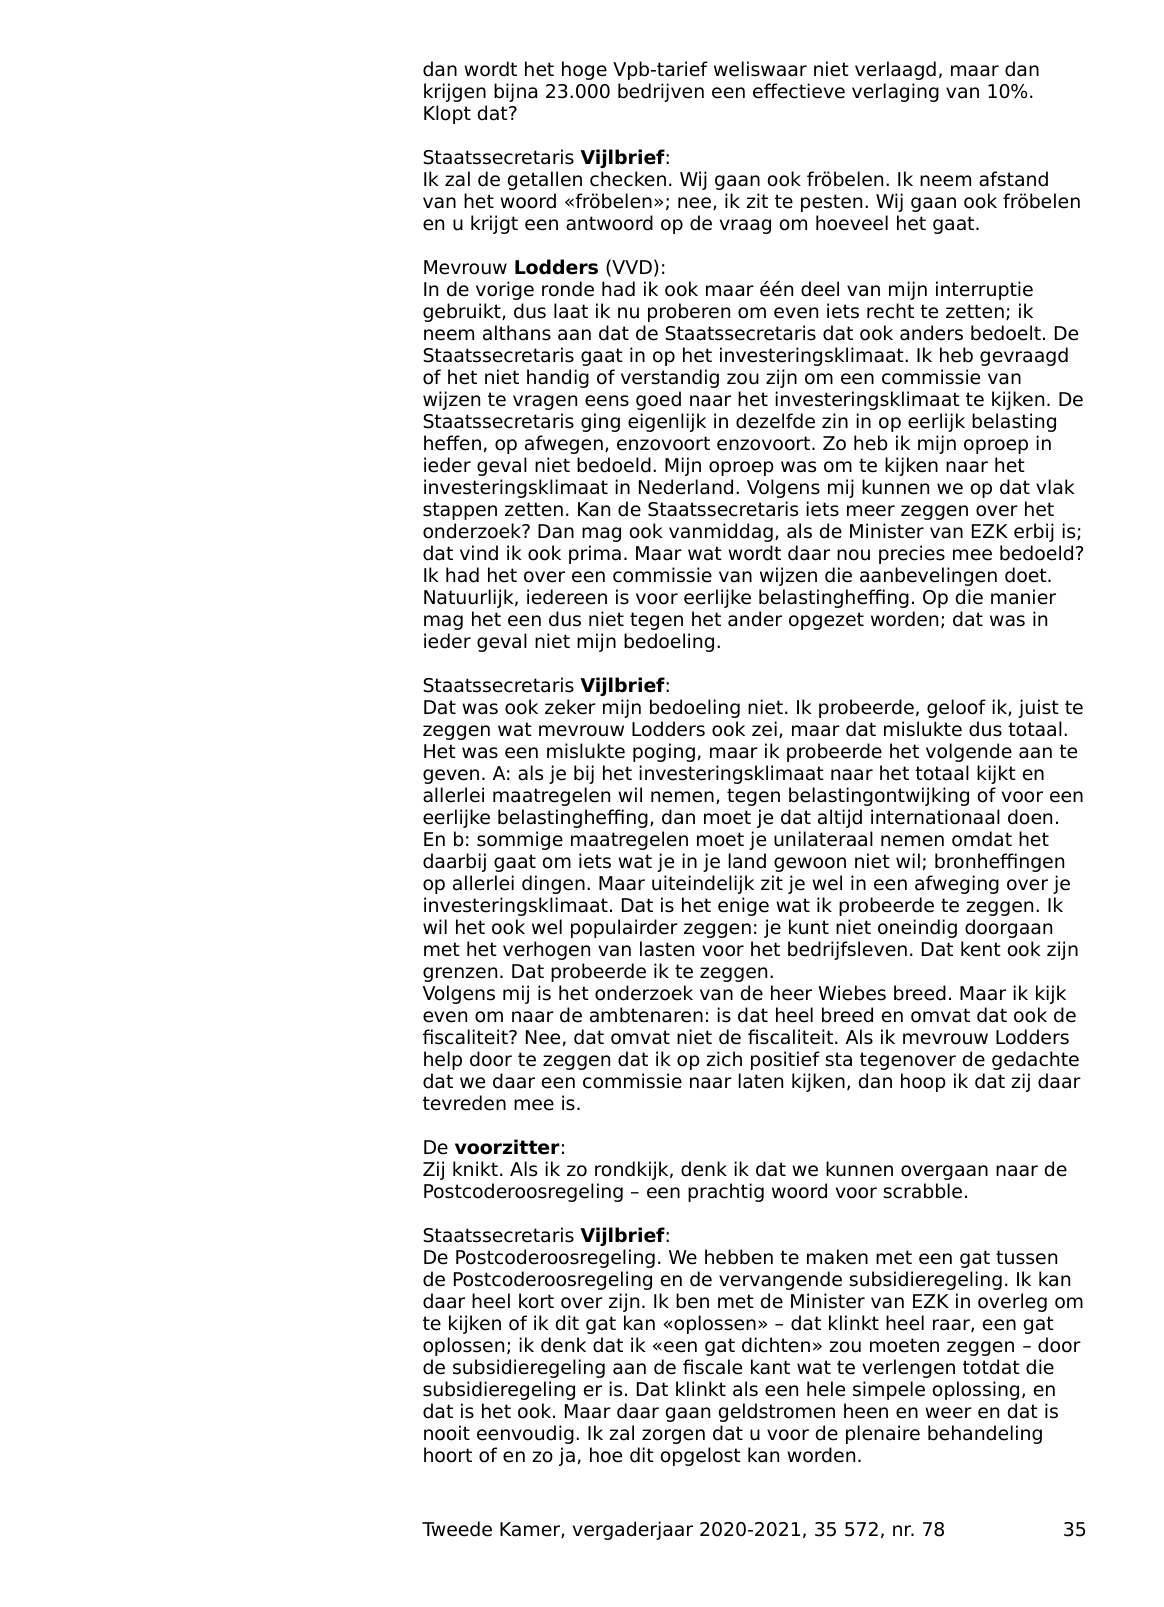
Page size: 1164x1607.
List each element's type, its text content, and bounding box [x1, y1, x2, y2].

text In de vorige ronde had ik ook maar één deel van mijn interruptie gebruikt, dus laat ik nu proberen om even iets recht te zetten; ik neem althans aan dat de Staatssecretaris dat ook anders bedoelt. De Staatssecretaris gaat in op het investeringsklimaat. Ik heb gevraagd of het niet handig of verstandig zou zijn om een commissie van wijzen te vragen eens goed naar het investeringsklimaat te kijken. De Staatssecretaris ging eigenlijk in dezelfde zin in op eerlijk belasting heffen, op afwegen, enzovoort enzovoort. Zo heb ik mijn oproep in ieder geval niet bedoeld. Mijn oproep was om te kijken naar het investeringsklimaat in Nederland. Volgens mij kunnen we op dat vlak stappen zetten. Kan de Staatssecretaris iets meer zeggen over het onderzoek? Dan mag ook vanmiddag, als de Minister van EZK erbij is; dat vind ik ook prima. Maar wat wordt daar nou precies mee bedoeld? Ik had het over een commissie van wijzen die aanbevelingen doet. Natuurlijk, iedereen is voor eerlijke belastingheffing. Op die manier mag het een dus niet tegen het ander opgezet worden; dat was in ieder geval niet mijn bedoeling. [422, 279, 1087, 653]
text Staatssecretaris Vijlbrief: [422, 675, 1087, 697]
text Staatssecretaris Vijlbrief: [422, 1225, 1087, 1247]
text Zij knikt. Als ik zo rondkijk, denk ik dat we kunnen overgaan naar de Postcoderoosregeling – een prachtig woord voor scrabble. [422, 1159, 1087, 1203]
text dan wordt het hoge Vpb-tarief weliswaar niet verlaagd, maar dan krijgen bijna 23.000 bedrijven een effectieve verlaging van 10%. Klopt dat? [422, 59, 1087, 125]
text Mevrouw Lodders (VVD): [422, 257, 1087, 279]
text Staatssecretaris Vijlbrief: [422, 147, 1087, 169]
text Ik zal de getallen checken. Wij gaan ook fröbelen. Ik neem afstand van het woord «fröbelen»; nee, ik zit te pesten. Wij gaan ook fröbelen en u krijgt een antwoord op de vraag om hoeveel het gaat. [422, 169, 1087, 235]
text De voorzitter: [422, 1137, 1087, 1159]
text Volgens mij is het onderzoek van de heer Wiebes breed. Maar ik kijk even om naar de ambtenaren: is dat heel breed en omvat dat ook de fiscaliteit? Nee, dat omvat niet de fiscaliteit. Als ik mevrouw Lodders help door te zeggen dat ik op zich positief sta tegenover de gedachte dat we daar een commissie naar laten kijken, dan hoop ik dat zij daar tevreden mee is. [422, 983, 1087, 1115]
text Dat was ook zeker mijn bedoeling niet. Ik probeerde, geloof ik, juist te zeggen wat mevrouw Lodders ook zei, maar dat mislukte dus totaal. Het was een mislukte poging, maar ik probeerde het volgende aan te geven. A: als je bij het investeringsklimaat naar het totaal kijkt en allerlei maatregelen wil nemen, tegen belastingontwijking of voor een eerlijke belastingheffing, dan moet je dat altijd internationaal doen. En b: sommige maatregelen moet je unilateraal nemen omdat het daarbij gaat om iets wat je in je land gewoon niet wil; bronheffingen op allerlei dingen. Maar uiteindelijk zit je wel in een afweging over je investeringsklimaat. Dat is het enige wat ik probeerde te zeggen. Ik wil het ook wel populairder zeggen: je kunt niet oneindig doorgaan met het verhogen van lasten voor het bedrijfsleven. Dat kent ook zijn grenzen. Dat probeerde ik te zeggen. [422, 697, 1087, 983]
text De Postcoderoosregeling. We hebben te maken met een gat tussen de Postcoderoosregeling en de vervangende subsidieregeling. Ik kan daar heel kort over zijn. Ik ben met de Minister van EZK in overleg om te kijken of ik dit gat kan «oplossen» – dat klinkt heel raar, een gat oplossen; ik denk dat ik «een gat dichten» zou moeten zeggen – door de subsidieregeling aan de fiscale kant wat te verlengen totdat die subsidieregeling er is. Dat klinkt als een hele simpele oplossing, en dat is het ook. Maar daar gaan geldstromen heen en weer en dat is nooit eenvoudig. Ik zal zorgen dat u voor de plenaire behandeling hoort of en zo ja, hoe dit opgelost kan worden. [422, 1247, 1087, 1467]
